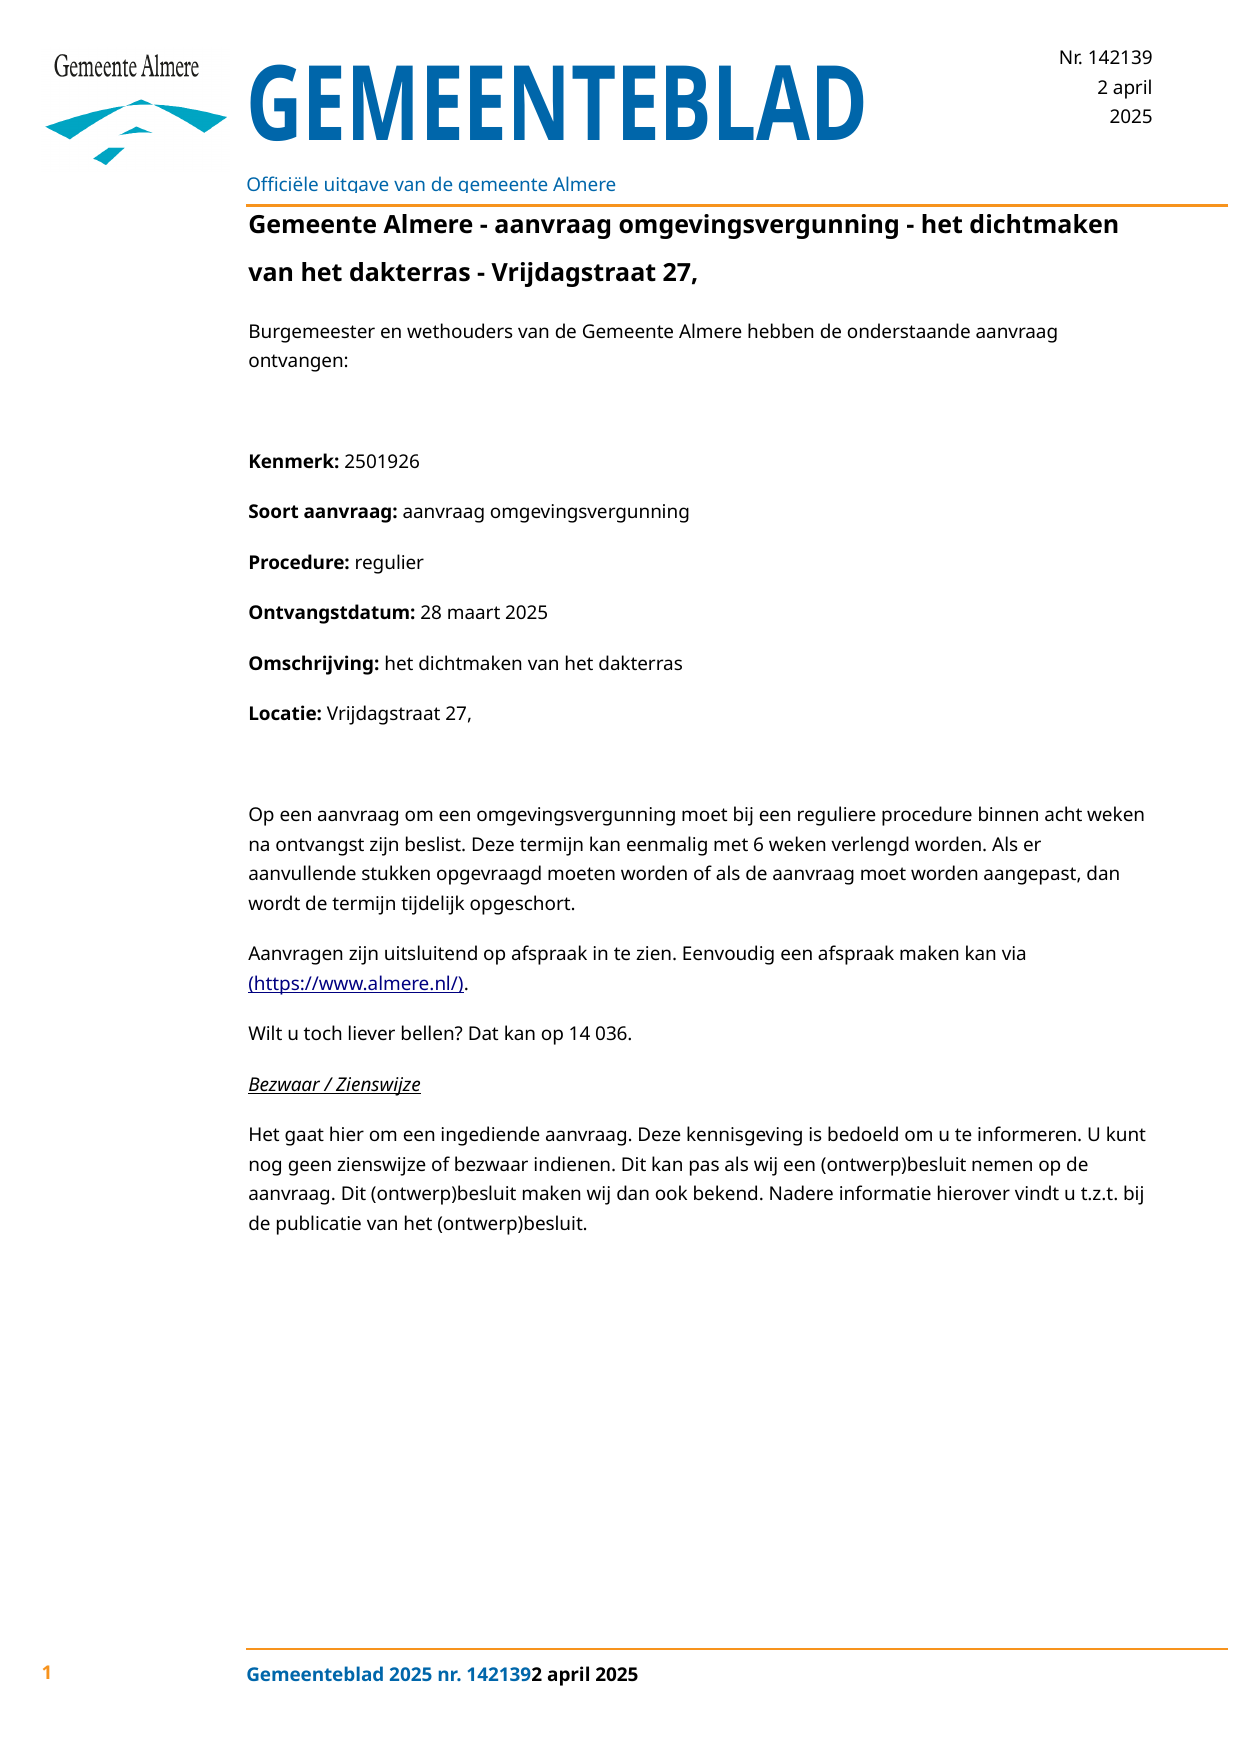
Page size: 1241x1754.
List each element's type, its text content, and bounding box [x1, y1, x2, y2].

picture [41, 47, 231, 172]
text Ontvangstdatum: 28 maart 2025 [248, 599, 1152, 625]
text Aanvragen zijn uitsluitend op afspraak in te zien. Eenvoudig een afspraak maken kan via (https://www.almere.nl/). [248, 940, 1152, 996]
text Kenmerk: 2501926 [248, 448, 1152, 474]
text Burgemeester en wethouders van de Gemeente Almere hebben de onderstaande aanvraag ontvangen: [248, 318, 1152, 373]
text Gemeente Almere - aanvraag omgevingsvergunning - het dichtmaken van het dakterras - Vrijdagstraat 27, [248, 207, 1152, 288]
text Procedure: regulier [248, 549, 1152, 575]
text Op een aanvraag om een omgevingsvergunning moet bij een reguliere procedure binnen acht weken na ontvangst zijn beslist. Deze termijn kan eenmalig met 6 weken verlengd worden. Als er aanvullende stukken opgevraagd moeten worden of als de aanvraag moet worden aangepast, dan wordt de termijn tijdelijk opgeschort. [248, 801, 1152, 916]
text Locatie: Vrijdagstraat 27, [248, 700, 1152, 726]
text Soort aanvraag: aanvraag omgevingsvergunning [248, 499, 1152, 524]
text Wilt u toch liever bellen? Dat kan op 14 036. [248, 1020, 1152, 1046]
text Omschrijving: het dichtmaken van het dakterras [248, 650, 1152, 676]
text Bezwaar / Zienswijze [248, 1071, 1152, 1097]
text Het gaat hier om een ingediende aanvraag. Deze kennisgeving is bedoeld om u te informeren. U kunt nog geen zienswijze of bezwaar indienen. Dit kan pas als wij een (ontwerp)besluit nemen op de aanvraag. Dit (ontwerp)besluit maken wij dan ook bekend. Nadere informatie hierover vindt u t.z.t. bij de publicatie van het (ontwerp)besluit. [248, 1121, 1152, 1236]
